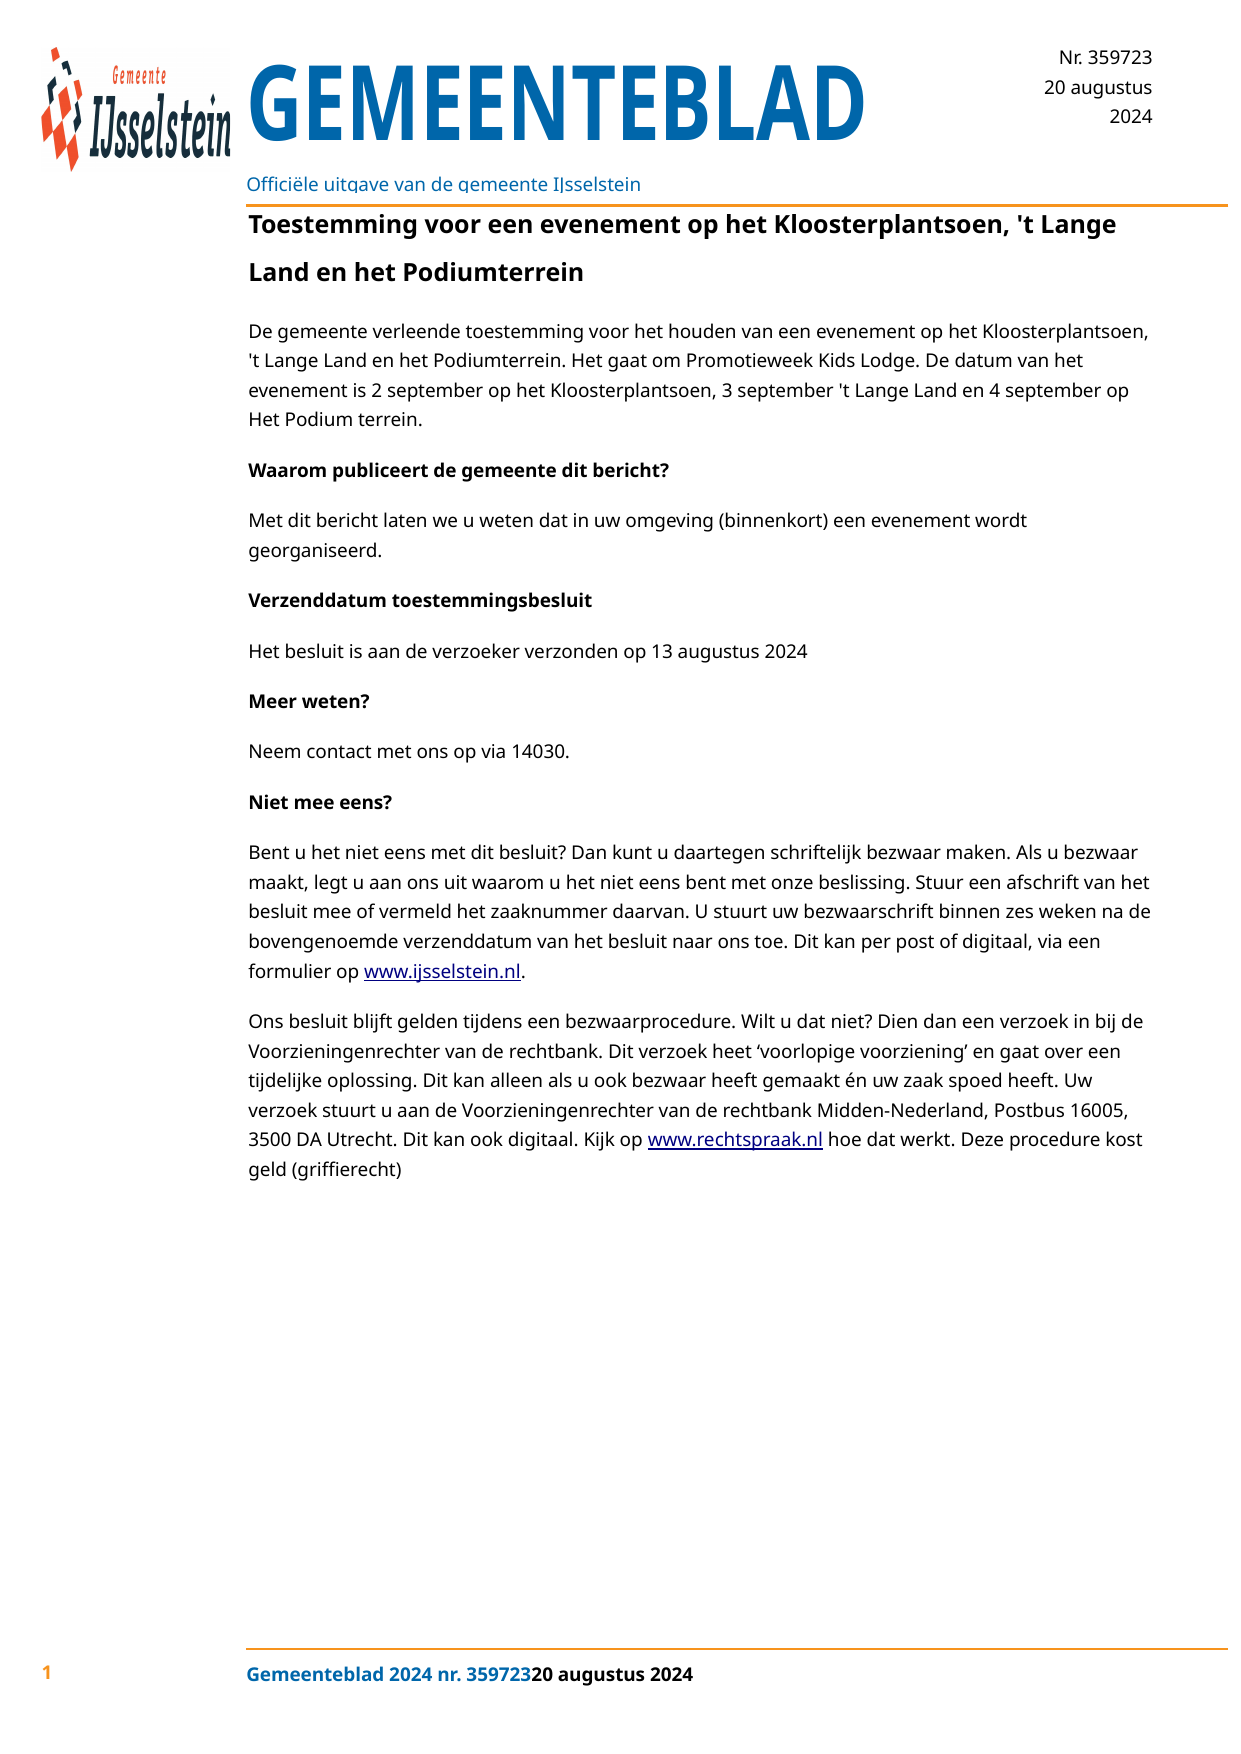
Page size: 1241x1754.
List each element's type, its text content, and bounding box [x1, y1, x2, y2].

picture [41, 47, 231, 172]
text Toestemming voor een evenement op het Kloosterplantsoen, 't Lange Land en het Podiumterrein [248, 207, 1152, 288]
text De gemeente verleende toestemming voor het houden van een evenement op het Kloosterplantsoen, 't Lange Land en het Podiumterrein. Het gaat om Promotieweek Kids Lodge. De datum van het evenement is 2 september op het Kloosterplantsoen, 3 september 't Lange Land en 4 september op Het Podium terrein. [248, 318, 1152, 432]
text Met dit bericht laten we u weten dat in uw omgeving (binnenkort) een evenement wordt georganiseerd. [248, 507, 1152, 563]
text Neem contact met ons op via 14030. [248, 739, 1152, 764]
text Bent u het niet eens met dit besluit? Dan kunt u daartegen schriftelijk bezwaar maken. Als u bezwaar maakt, legt u aan ons uit waarom u het niet eens bent met onze beslissing. Stuur een afschrift van het besluit mee of vermeld het zaaknummer daarvan. U stuurt uw bezwaarschrift binnen zes weken na de bovengenoemde verzenddatum van het besluit naar ons toe. Dit kan per post of digitaal, via een formulier op www.ijsselstein.nl. [248, 839, 1152, 984]
text Ons besluit blijft gelden tijdens een bezwaarprocedure. Wilt u dat niet? Dien dan een verzoek in bij de Voorzieningenrechter van de rechtbank. Dit verzoek heet ‘voorlopige voorziening’ en gaat over een tijdelijke oplossing. Dit kan alleen als u ook bezwaar heeft gemaakt én uw zaak spoed heeft. Uw verzoek stuurt u aan de Voorzieningenrechter van de rechtbank Midden-Nederland, Postbus 16005, 3500 DA Utrecht. Dit kan ook digitaal. Kijk op www.rechtspraak.nl hoe dat werkt. Deze procedure kost geld (griffierecht) [248, 1008, 1152, 1182]
text Niet mee eens? [248, 789, 1152, 815]
text Verzenddatum toestemmingsbesluit [248, 587, 1152, 613]
text Waarom publiceert de gemeente dit bericht? [248, 457, 1152, 483]
text Het besluit is aan de verzoeker verzonden op 13 augustus 2024 [248, 638, 1152, 664]
text Meer weten? [248, 688, 1152, 714]
